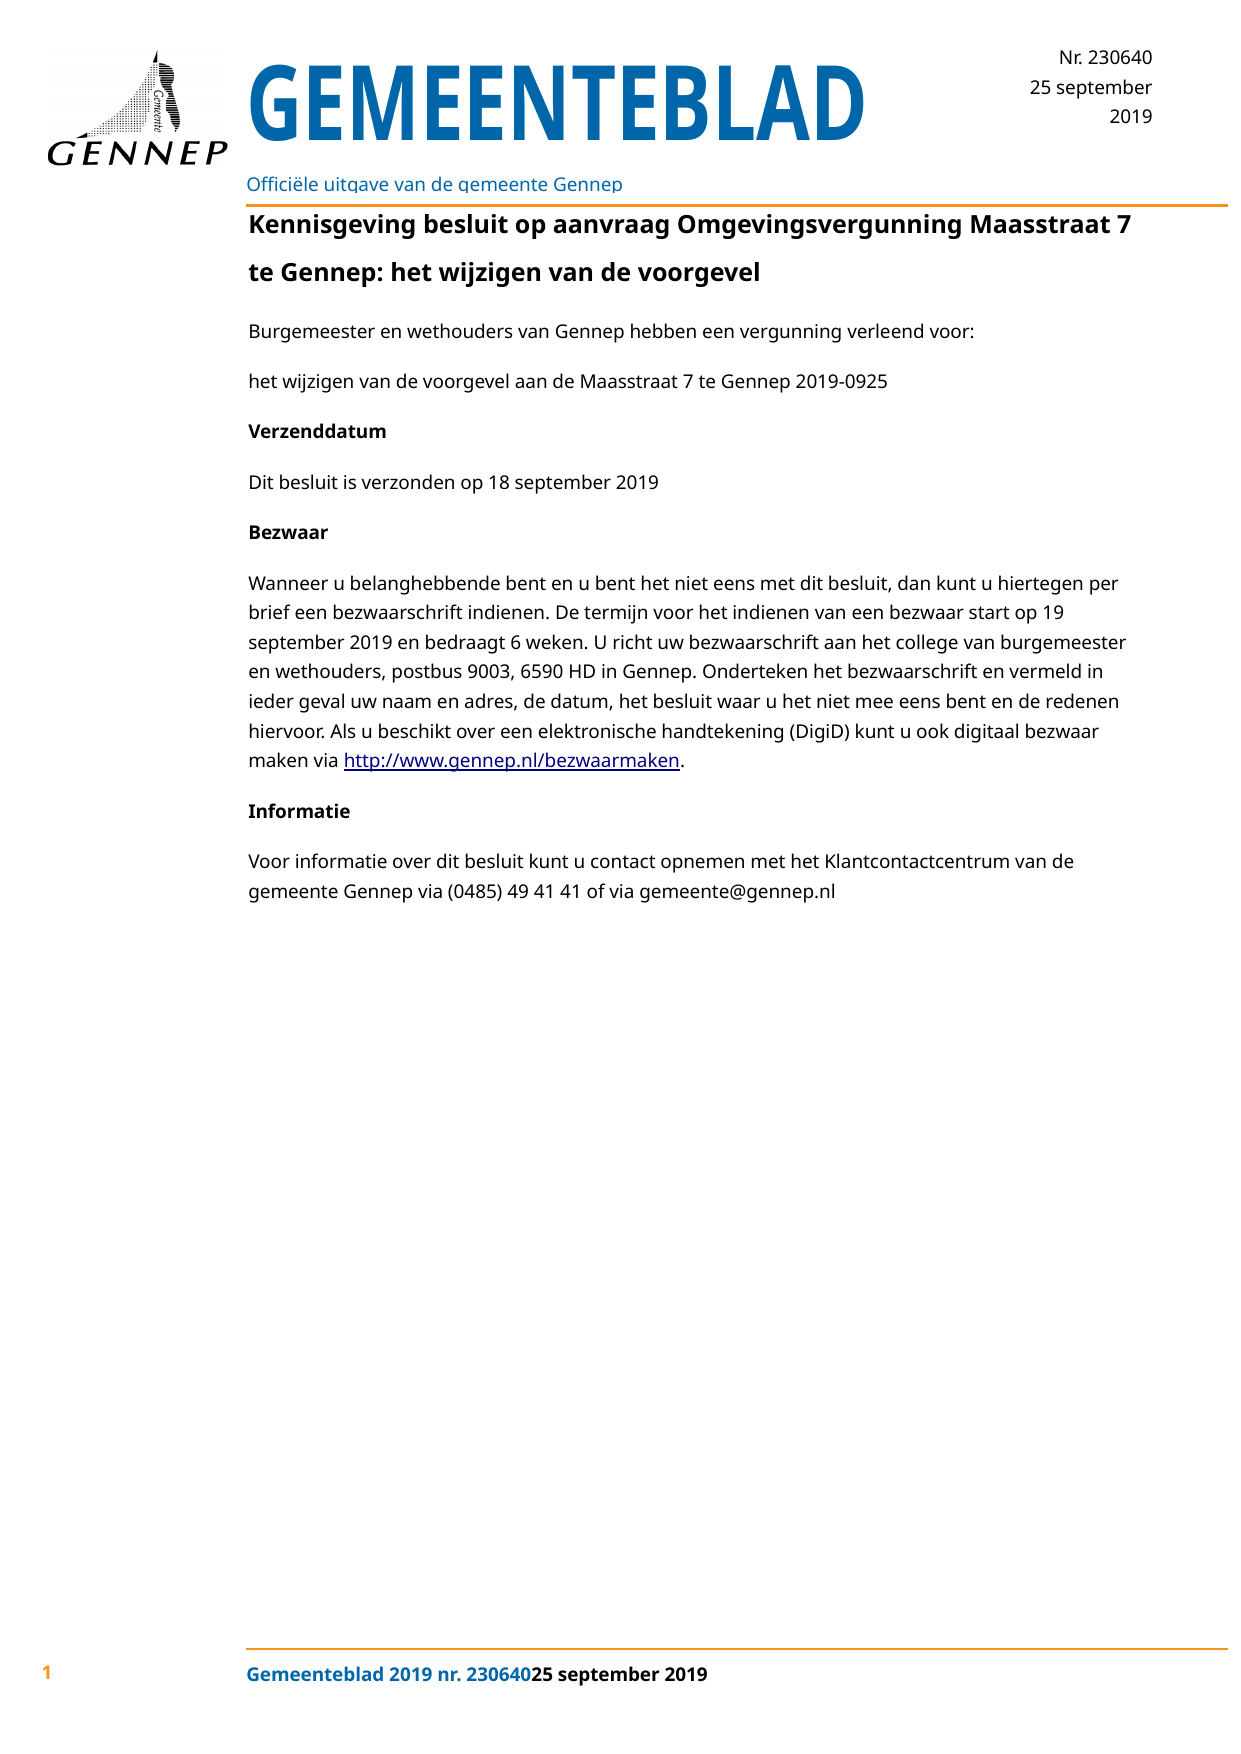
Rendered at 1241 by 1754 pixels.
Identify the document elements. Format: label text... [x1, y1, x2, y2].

text Wanneer u belanghebbende bent en u bent het niet eens met dit besluit, dan kunt u hiertegen per brief een bezwaarschrift indienen. De termijn voor het indienen van een bezwaar start op 19 september 2019 en bedraagt 6 weken. U richt uw bezwaarschrift aan het college van burgemeester en wethouders, postbus 9003, 6590 HD in Gennep. Onderteken het bezwaarschrift en vermeld in ieder geval uw naam en adres, de datum, het besluit waar u het niet mee eens bent en de redenen hiervoor. Als u beschikt over een elektronische handtekening (DigiD) kunt u ook digitaal bezwaar maken via http://www.gennep.nl/bezwaarmaken. [248, 570, 1152, 773]
text Verzenddatum [248, 419, 1152, 444]
text Dit besluit is verzonden op 18 september 2019 [248, 469, 1152, 495]
text het wijzigen van de voorgevel aan de Maasstraat 7 te Gennep 2019-0925 [248, 368, 1152, 394]
text Kennisgeving besluit op aanvraag Omgevingsvergunning Maasstraat 7 te Gennep: het wijzigen van de voorgevel [248, 207, 1152, 288]
text Burgemeester en wethouders van Gennep hebben een vergunning verleend voor: [248, 318, 1152, 344]
text Bezwaar [248, 519, 1152, 545]
text Voor informatie over dit besluit kunt u contact opnemen met het Klantcontactcentrum van de gemeente Gennep via (0485) 49 41 41 of via gemeente@gennep.nl [248, 848, 1152, 904]
text Informatie [248, 798, 1152, 824]
picture [41, 47, 231, 172]
